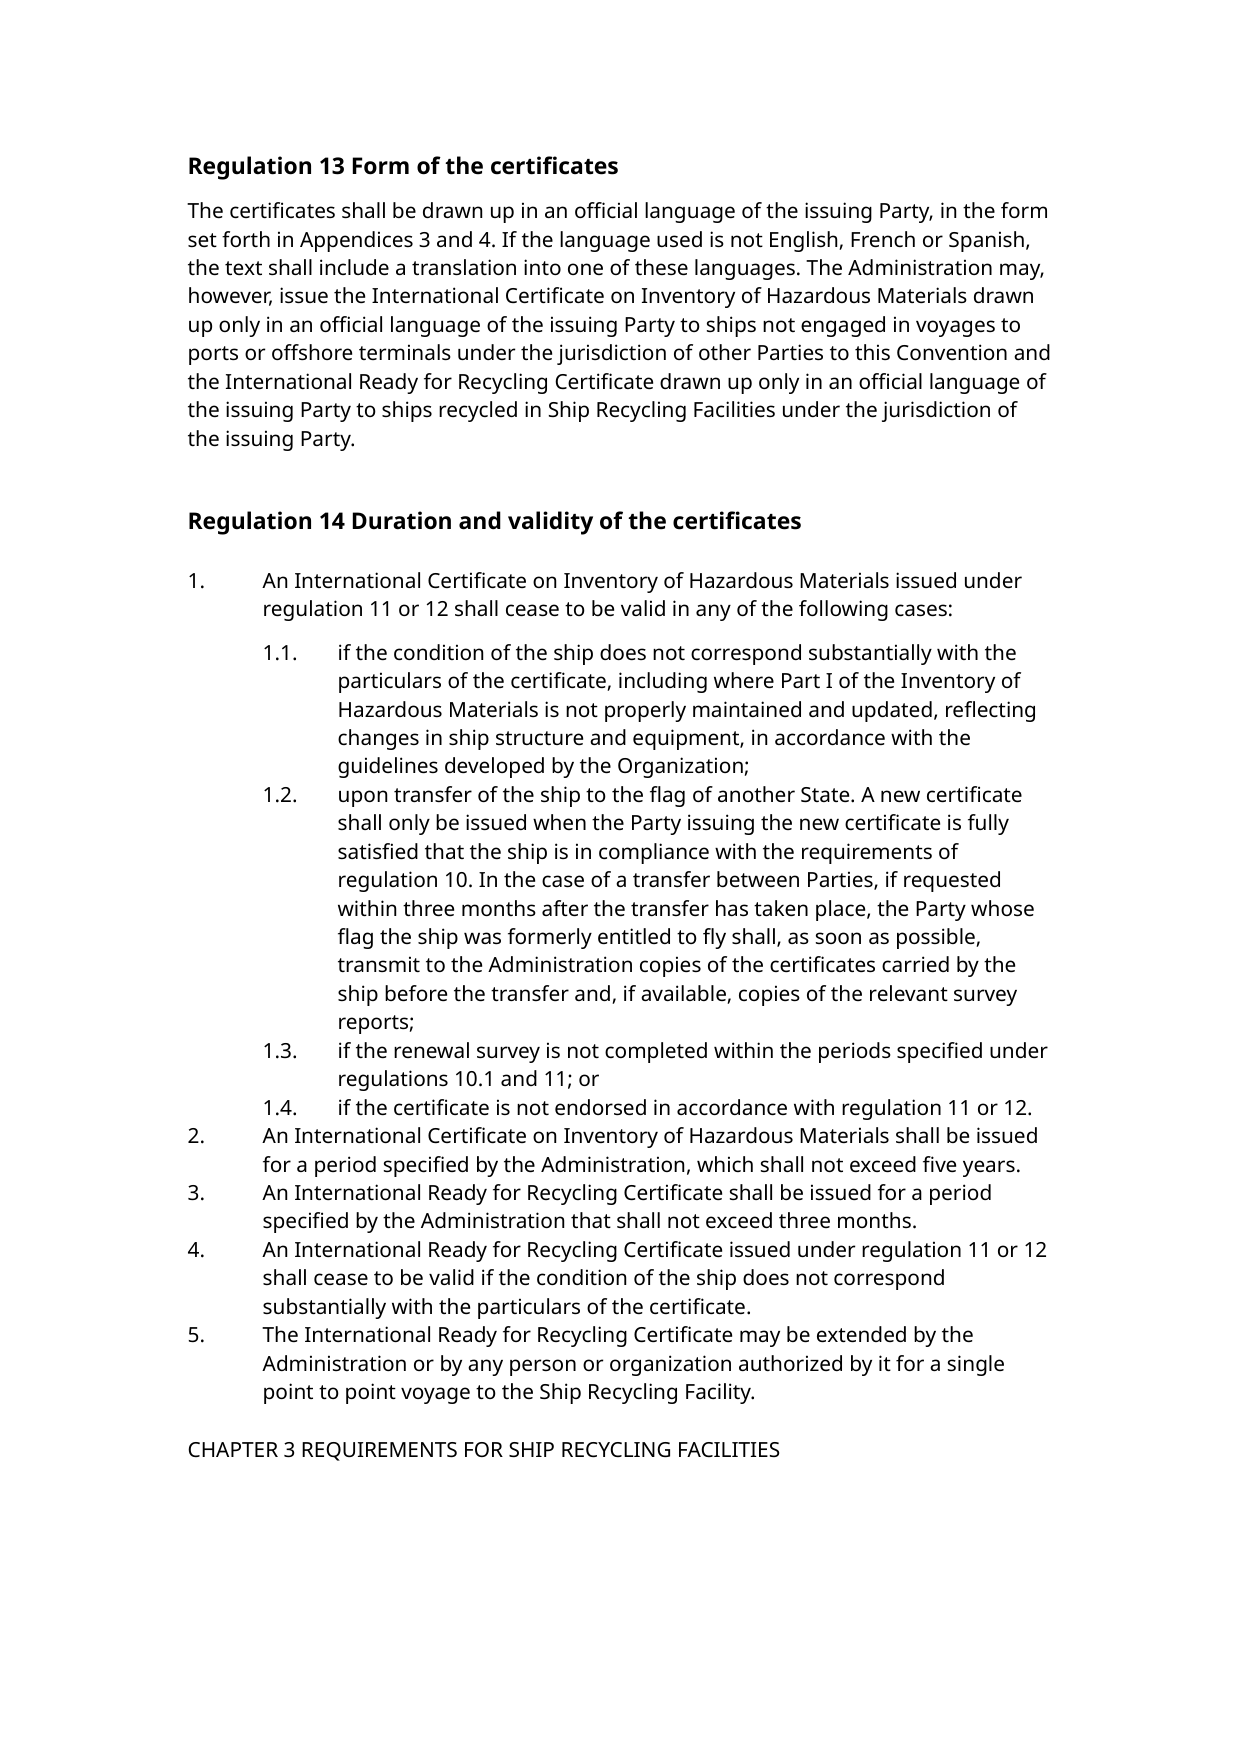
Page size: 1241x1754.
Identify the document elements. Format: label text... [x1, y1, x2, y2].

text The certificates shall be drawn up in an official language of the issuing Party, in the form set forth in Appendices 3 and 4. If the language used is not English, French or Spanish, the text shall include a translation into one of these languages. The Administration may, however, issue the International Certificate on Inventory of Hazardous Materials drawn up only in an official language of the issuing Party to ships not engaged in voyages to ports or offshore terminals under the jurisdiction of other Parties to this Convention and the International Ready for Recycling Certificate drawn up only in an official language of the issuing Party to ships recycled in Ship Recycling Facilities under the jurisdiction of the issuing Party. [187, 196, 1053, 452]
list if the renewal survey is not completed within the periods specified under regulations 10.1 and 11; or [262, 1036, 1053, 1093]
list upon transfer of the ship to the flag of another State. A new certificate shall only be issued when the Party issuing the new certificate is fully satisfied that the ship is in compliance with the requirements of regulation 10. In the case of a transfer between Parties, if requested within three months after the transfer has taken place, the Party whose flag the ship was formerly entitled to fly shall, as soon as possible, transmit to the Administration copies of the certificates carried by the ship before the transfer and, if available, copies of the relevant survey reports; [262, 780, 1053, 1036]
list if the certificate is not endorsed in accordance with regulation 11 or 12. [262, 1093, 1053, 1121]
list if the condition of the ship does not correspond substantially with the particulars of the certificate, including where Part I of the Inventory of Hazardous Materials is not properly maintained and updated, reflecting changes in ship structure and equipment, in accordance with the guidelines developed by the Organization; [262, 638, 1053, 780]
subtitle CHAPTER 3 REQUIREMENTS FOR SHIP RECYCLING FACILITIES [187, 1436, 1053, 1464]
list An International Certificate on Inventory of Hazardous Materials shall be issued for a period specified by the Administration, which shall not exceed five years. [187, 1121, 1053, 1178]
subtitle Regulation 14 Duration and validity of the certificates [187, 505, 1053, 536]
list An International Ready for Recycling Certificate issued under regulation 11 or 12 shall cease to be valid if the condition of the ship does not correspond substantially with the particulars of the certificate. [187, 1235, 1053, 1320]
list An International Certificate on Inventory of Hazardous Materials issued under regulation 11 or 12 shall cease to be valid in any of the following cases: [187, 566, 1053, 623]
subtitle Regulation 13 Form of the certificates [187, 150, 1053, 181]
list The International Ready for Recycling Certificate may be extended by the Administration or by any person or organization authorized by it for a single point to point voyage to the Ship Recycling Facility. [187, 1320, 1053, 1406]
list An International Ready for Recycling Certificate shall be issued for a period specified by the Administration that shall not exceed three months. [187, 1178, 1053, 1235]
